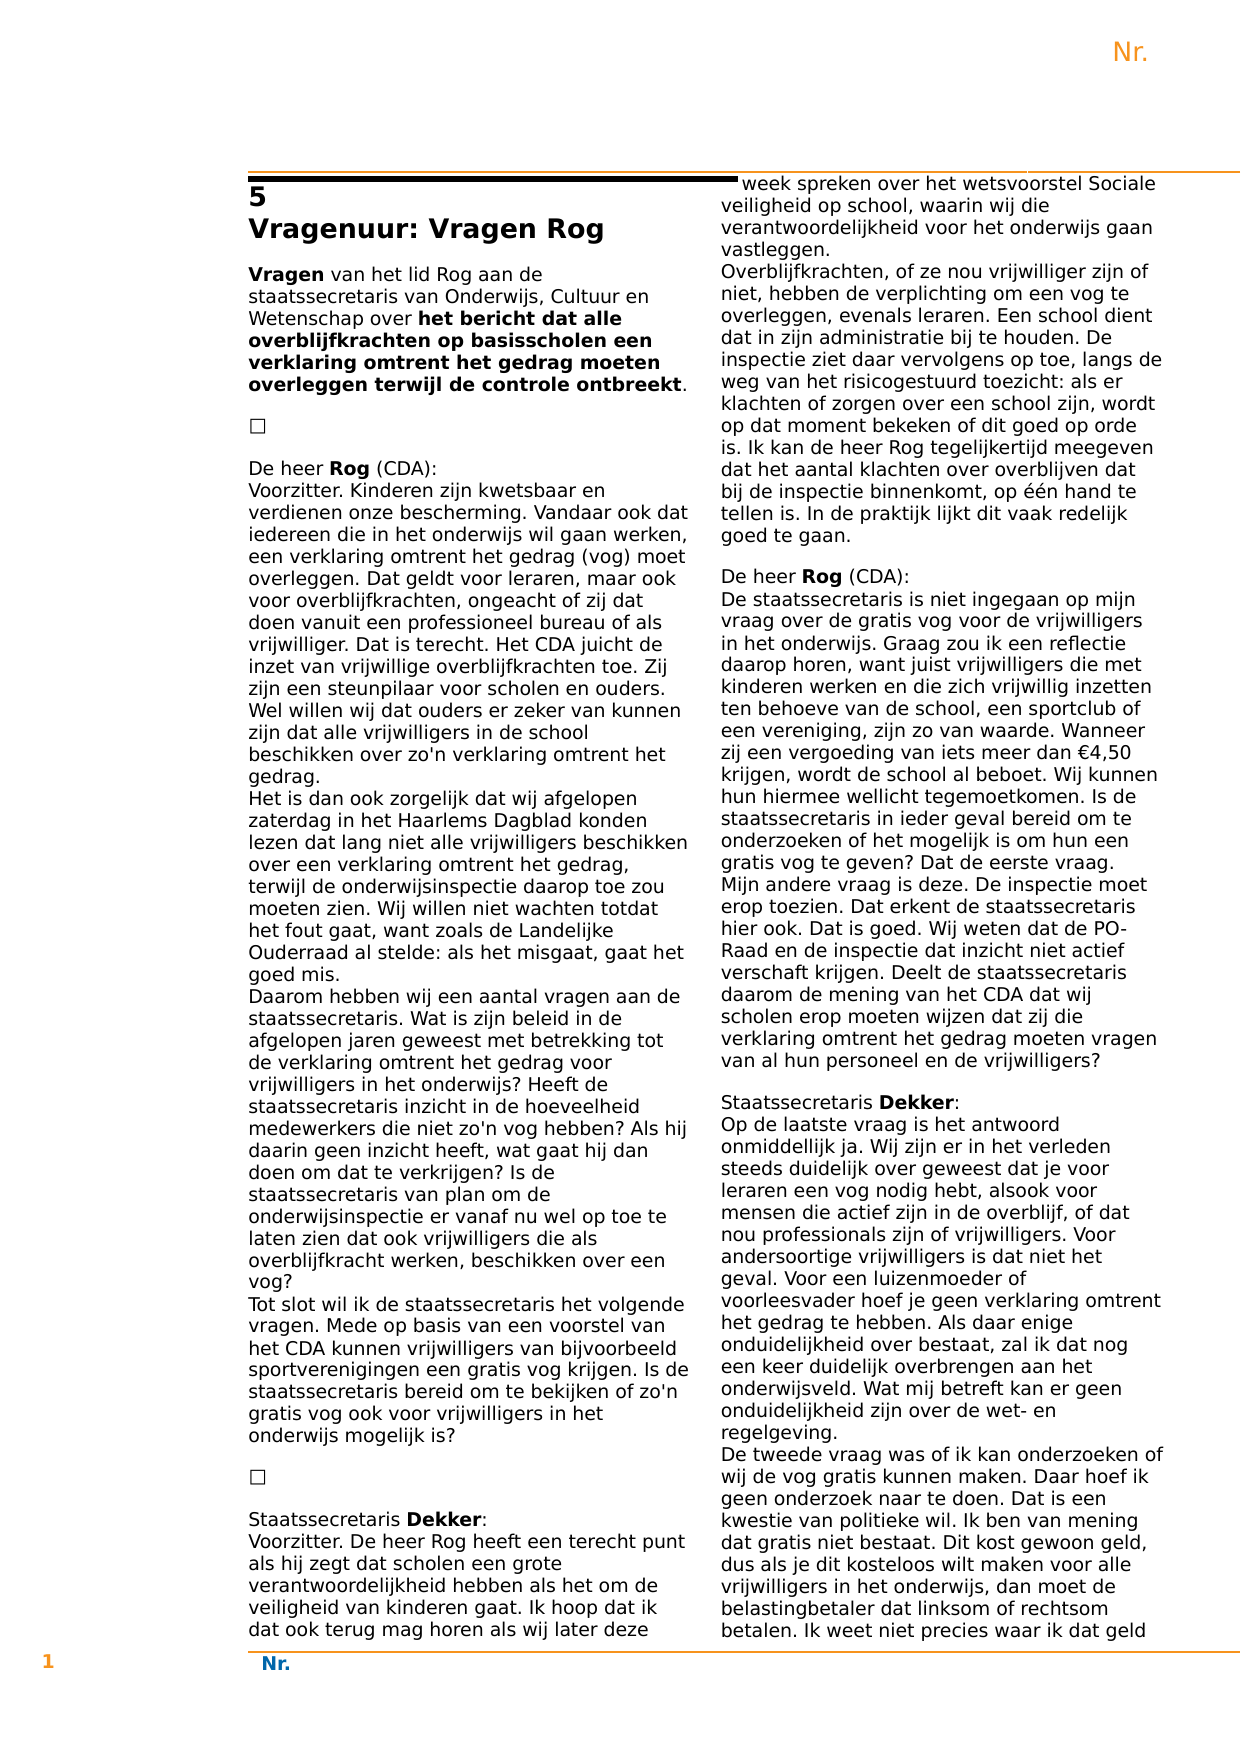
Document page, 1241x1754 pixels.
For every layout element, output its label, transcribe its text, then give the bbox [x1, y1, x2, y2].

text De heer Rog (CDA): [248, 458, 691, 480]
text De staatssecretaris is niet ingegaan op mijn vraag over de gratis vog voor de vrijwilligers in het onderwijs. Graag zou ik een reflectie daarop horen, want juist vrijwilligers die met kinderen werken en die zich vrijwillig inzetten ten behoeve van de school, een sportclub of een vereniging, zijn zo van waarde. Wanneer zij een vergoeding van iets meer dan €4,50 krijgen, wordt de school al beboet. Wij kunnen hun hiermee wellicht tegemoetkomen. Is de staatssecretaris in ieder geval bereid om te onderzoeken of het mogelijk is om hun een gratis vog te geven? Dat de eerste vraag. [721, 588, 1163, 874]
text Overblijfkrachten, of ze nou vrijwilliger zijn of niet, hebben de verplichting om een vog te overleggen, evenals leraren. Een school dient dat in zijn administratie bij te houden. De inspectie ziet daar vervolgens op toe, langs de weg van het risicogestuurd toezicht: als er klachten of zorgen over een school zijn, wordt op dat moment bekeken of dit goed op orde is. Ik kan de heer Rog tegelijkertijd meegeven dat het aantal klachten over overblijven dat bij de inspectie binnenkomt, op één hand te tellen is. In de praktijk lijkt dit vaak redelijk goed te gaan. [721, 261, 1163, 546]
text Staatssecretaris Dekker: [721, 1092, 1163, 1114]
text De heer Rog (CDA): [721, 566, 1163, 588]
text Tot slot wil ik de staatssecretaris het volgende vragen. Mede op basis van een voorstel van het CDA kunnen vrijwilligers van bijvoorbeeld sportverenigingen een gratis vog krijgen. Is de staatssecretaris bereid om te bekijken of zo'n gratis vog ook voor vrijwilligers in het onderwijs mogelijk is? [248, 1293, 691, 1447]
text ⬜ [248, 1467, 691, 1489]
text ⬜ [248, 416, 691, 438]
text Voorzitter. De heer Rog heeft een terecht punt als hij zegt dat scholen een grote verantwoordelijkheid hebben als het om de veiligheid van kinderen gaat. Ik hoop dat ik dat ook terug mag horen als wij later deze [248, 1531, 691, 1641]
text Mijn andere vraag is deze. De inspectie moet erop toezien. Dat erkent de staatssecretaris hier ook. Dat is goed. Wij weten dat de PO-Raad en de inspectie dat inzicht niet actief verschaft krijgen. Deelt de staatssecretaris daarom de mening van het CDA dat wij scholen erop moeten wijzen dat zij die verklaring omtrent het gedrag moeten vragen van al hun personeel en de vrijwilligers? [721, 874, 1163, 1072]
text Het is dan ook zorgelijk dat wij afgelopen zaterdag in het Haarlems Dagblad konden lezen dat lang niet alle vrijwilligers beschikken over een verklaring omtrent het gedrag, terwijl de onderwijsinspectie daarop toe zou moeten zien. Wij willen niet wachten totdat het fout gaat, want zoals de Landelijke Ouderraad al stelde: als het misgaat, gaat het goed mis. [248, 788, 691, 986]
title 5 Vragenuur: Vragen Rog [248, 182, 691, 244]
text De tweede vraag was of ik kan onderzoeken of wij de vog gratis kunnen maken. Daar hoef ik geen onderzoek naar te doen. Dat is een kwestie van politieke wil. Ik ben van mening dat gratis niet bestaat. Dit kost gewoon geld, dus als je dit kosteloos wilt maken voor alle vrijwilligers in het onderwijs, dan moet de belastingbetaler dat linksom of rechtsom betalen. Ik weet niet precies waar ik dat geld [721, 1444, 1163, 1641]
text Daarom hebben wij een aantal vragen aan de staatssecretaris. Wat is zijn beleid in de afgelopen jaren geweest met betrekking tot de verklaring omtrent het gedrag voor vrijwilligers in het onderwijs? Heeft de staatssecretaris inzicht in de hoeveelheid medewerkers die niet zo'n vog hebben? Als hij daarin geen inzicht heeft, wat gaat hij dan doen om dat te verkrijgen? Is de staatssecretaris van plan om de onderwijsinspectie er vanaf nu wel op toe te laten zien dat ook vrijwilligers die als overblijfkracht werken, beschikken over een vog? [248, 986, 691, 1293]
text week spreken over het wetsvoorstel Sociale veiligheid op school, waarin wij die verantwoordelijkheid voor het onderwijs gaan vastleggen. [721, 173, 1163, 261]
text Voorzitter. Kinderen zijn kwetsbaar en verdienen onze bescherming. Vandaar ook dat iedereen die in het onderwijs wil gaan werken, een verklaring omtrent het gedrag (vog) moet overleggen. Dat geldt voor leraren, maar ook voor overblijfkrachten, ongeacht of zij dat doen vanuit een professioneel bureau of als vrijwilliger. Dat is terecht. Het CDA juicht de inzet van vrijwillige overblijfkrachten toe. Zij zijn een steunpilaar voor scholen en ouders. Wel willen wij dat ouders er zeker van kunnen zijn dat alle vrijwilligers in de school beschikken over zo'n verklaring omtrent het gedrag. [248, 480, 691, 788]
text Staatssecretaris Dekker: [248, 1509, 691, 1531]
text Vragen van het lid Rog aan de staatssecretaris van Onderwijs, Cultuur en Wetenschap over het bericht dat alle overblijfkrachten op basisscholen een verklaring omtrent het gedrag moeten overleggen terwijl de controle ontbreekt. [248, 264, 691, 396]
text Op de laatste vraag is het antwoord onmiddellijk ja. Wij zijn er in het verleden steeds duidelijk over geweest dat je voor leraren een vog nodig hebt, alsook voor mensen die actief zijn in de overblijf, of dat nou professionals zijn of vrijwilligers. Voor andersoortige vrijwilligers is dat niet het geval. Voor een luizenmoeder of voorleesvader hoef je geen verklaring omtrent het gedrag te hebben. Als daar enige onduidelijkheid over bestaat, zal ik dat nog een keer duidelijk overbrengen aan het onderwijsveld. Wat mij betreft kan er geen onduidelijkheid zijn over de wet- en regelgeving. [721, 1114, 1163, 1444]
